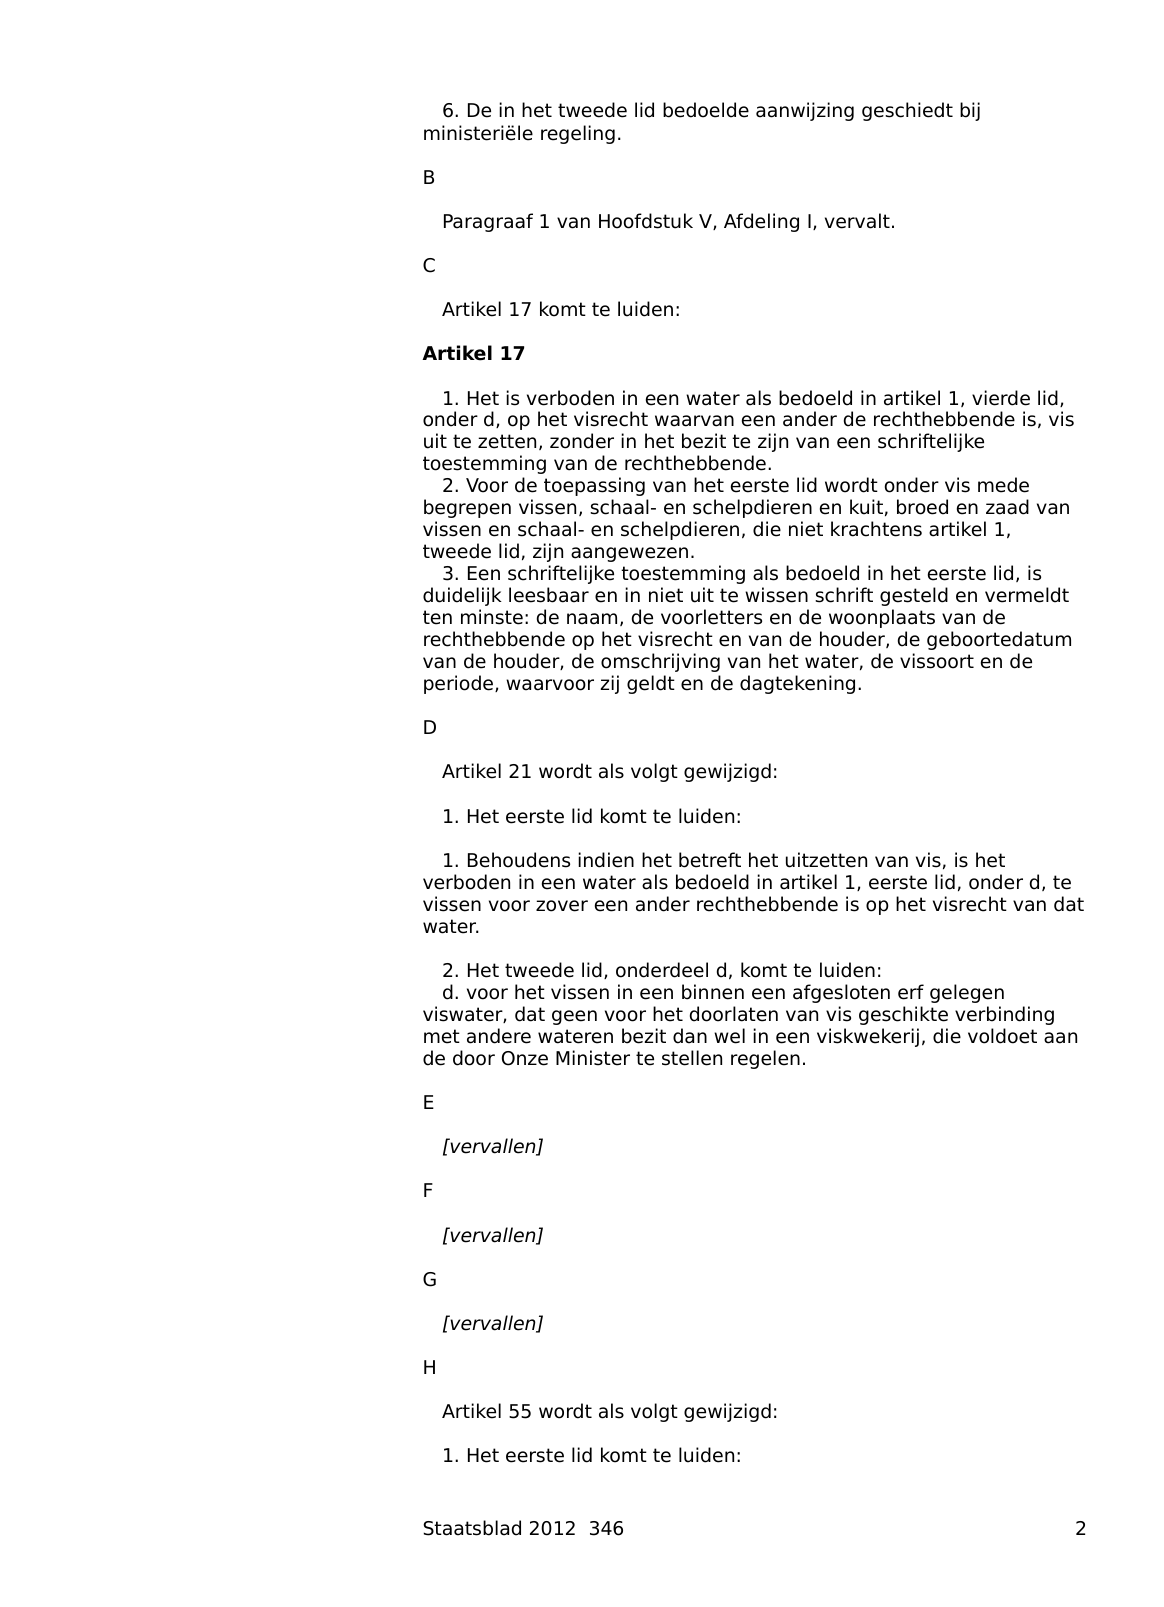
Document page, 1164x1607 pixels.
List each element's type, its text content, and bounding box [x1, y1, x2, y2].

text Paragraaf 1 van Hoofdstuk V, Afdeling I, vervalt. [422, 211, 1087, 233]
text E [422, 1092, 1087, 1114]
text F [422, 1180, 1087, 1202]
text D [422, 717, 1087, 739]
text [vervallen] [422, 1136, 1087, 1158]
text 1. Het eerste lid komt te luiden: [422, 806, 1087, 828]
text 1. Behoudens indien het betreft het uitzetten van vis, is het verboden in een water als bedoeld in artikel 1, eerste lid, onder d, te vissen voor zover een ander rechthebbende is op het visrecht van dat water. [422, 850, 1087, 938]
text [vervallen] [422, 1224, 1087, 1246]
text B [422, 167, 1087, 188]
text 1. Het eerste lid komt te luiden: [422, 1445, 1087, 1467]
text 2. Het tweede lid, onderdeel d, komt te luiden: [422, 960, 1087, 982]
text Artikel 21 wordt als volgt gewijzigd: [422, 761, 1087, 783]
text H [422, 1357, 1087, 1379]
text G [422, 1269, 1087, 1291]
text Artikel 55 wordt als volgt gewijzigd: [422, 1401, 1087, 1423]
text Artikel 17 komt te luiden: [422, 299, 1087, 321]
text 6. De in het tweede lid bedoelde aanwijzing geschiedt bij ministeriële regeling. [422, 100, 1087, 144]
text 2. Voor de toepassing van het eerste lid wordt onder vis mede begrepen vissen, schaal- en schelpdieren en kuit, broed en zaad van vissen en schaal- en schelpdieren, die niet krachtens artikel 1, tweede lid, zijn aangewezen. [422, 475, 1087, 563]
text 1. Het is verboden in een water als bedoeld in artikel 1, vierde lid, onder d, op het visrecht waarvan een ander de rechthebbende is, vis uit te zetten, zonder in het bezit te zijn van een schriftelijke toestemming van de rechthebbende. [422, 387, 1087, 475]
text 3. Een schriftelijke toestemming als bedoeld in het eerste lid, is duidelijk leesbaar en in niet uit te wissen schrift gesteld en vermeldt ten minste: de naam, de voorletters en de woonplaats van de rechthebbende op het visrecht en van de houder, de geboortedatum van de houder, de omschrijving van het water, de vissoort en de periode, waarvoor zij geldt en de dagtekening. [422, 563, 1087, 695]
text C [422, 255, 1087, 277]
subtitle Artikel 17 [422, 343, 1087, 365]
text d. voor het vissen in een binnen een afgesloten erf gelegen viswater, dat geen voor het doorlaten van vis geschikte verbinding met andere wateren bezit dan wel in een viskwekerij, die voldoet aan de door Onze Minister te stellen regelen. [422, 982, 1087, 1070]
text [vervallen] [422, 1313, 1087, 1335]
